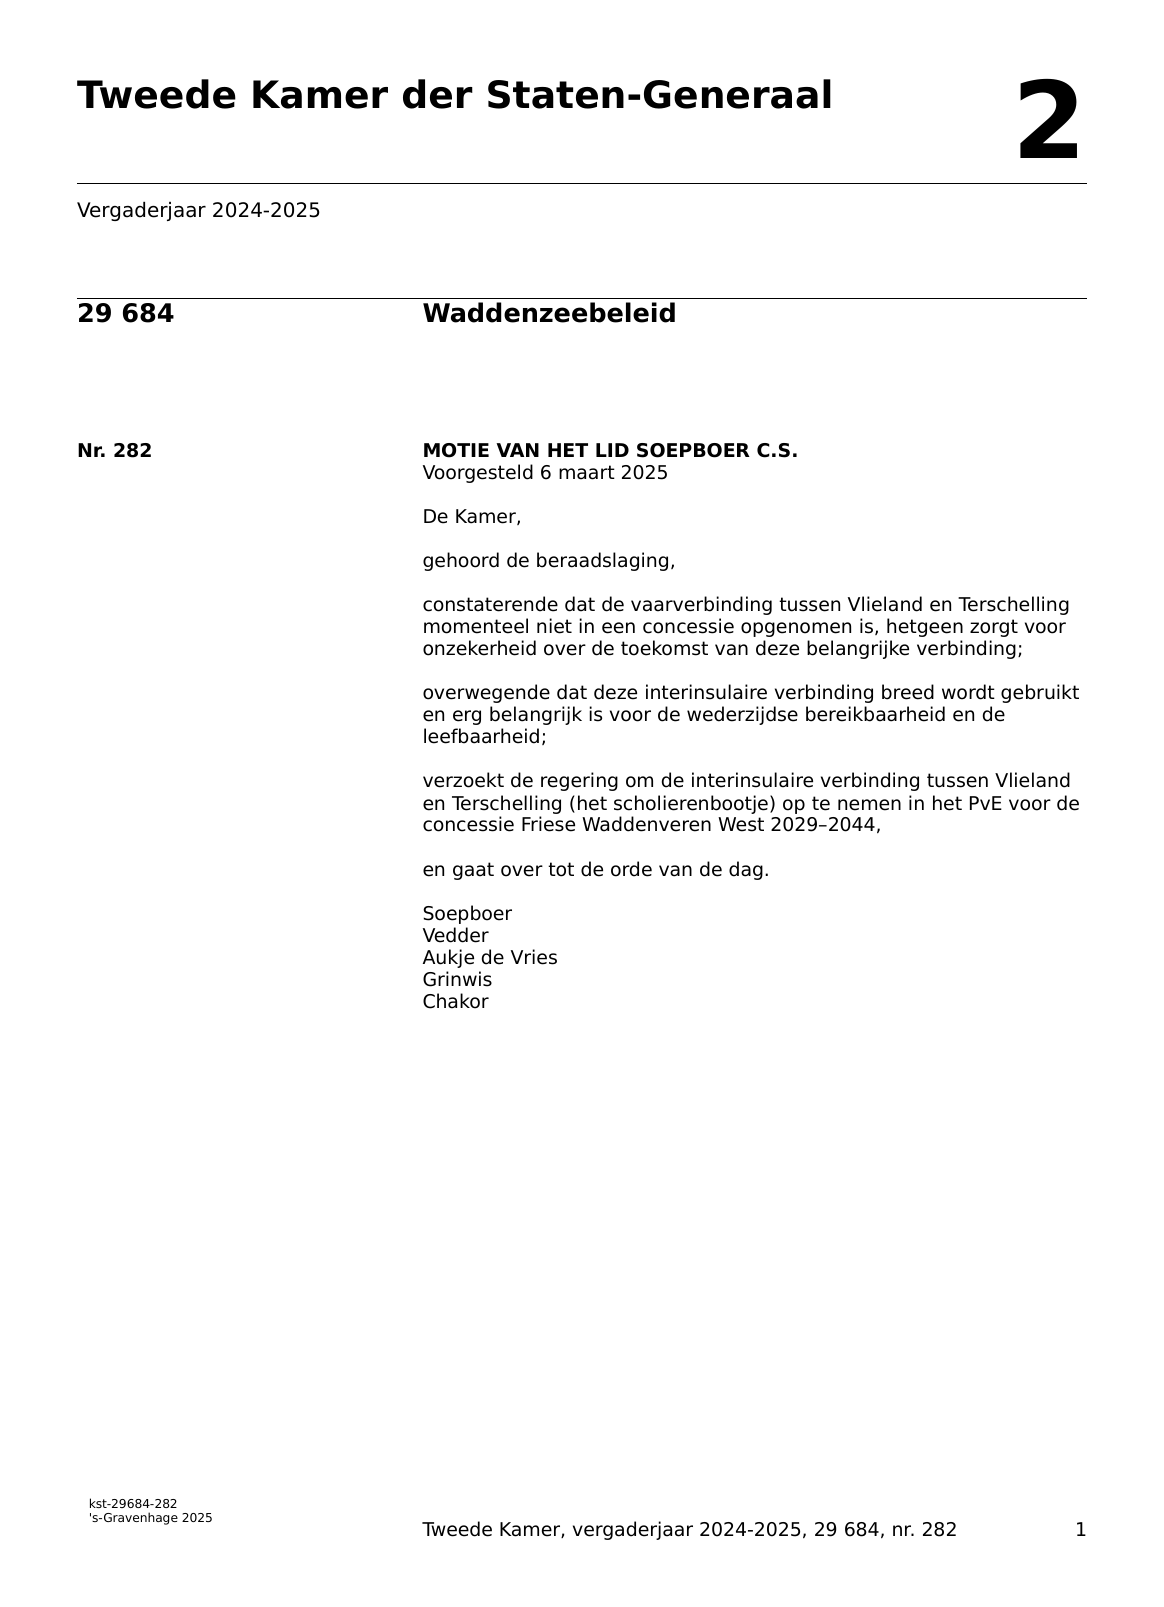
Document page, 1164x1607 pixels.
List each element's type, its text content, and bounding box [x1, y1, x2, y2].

text Grinwis [422, 969, 1087, 991]
subtitle 29 684 Waddenzeebeleid [77, 299, 1087, 329]
text Vedder [422, 925, 1087, 947]
text kst-29684-282 [88, 1497, 323, 1511]
text De Kamer, [422, 506, 1087, 528]
text constaterende dat de vaarverbinding tussen Vlieland en Terschelling momenteel niet in een concessie opgenomen is, hetgeen zorgt voor onzekerheid over de toekomst van deze belangrijke verbinding; [422, 594, 1087, 660]
text gehoord de beraadslaging, [422, 550, 1087, 572]
text Voorgesteld 6 maart 2025 [422, 462, 1087, 484]
table_header 2 [886, 59, 1087, 183]
text Aukje de Vries [422, 947, 1087, 969]
subtitle Nr. 282 MOTIE VAN HET LID SOEPBOER C.S. [77, 440, 1087, 462]
table_cell Vergaderjaar 2024-2025 [77, 184, 1087, 298]
text 's-Gravenhage 2025 [88, 1511, 323, 1525]
text en gaat over tot de orde van de dag. [422, 858, 1087, 881]
table_header Tweede Kamer der Staten-Generaal [77, 59, 886, 183]
text Soepboer [422, 903, 1087, 925]
text Chakor [422, 991, 1087, 1013]
text verzoekt de regering om de interinsulaire verbinding tussen Vlieland en Terschelling (het scholierenbootje) op te nemen in het PvE voor de concessie Friese Waddenveren West 2029–2044, [422, 770, 1087, 836]
text overwegende dat deze interinsulaire verbinding breed wordt gebruikt en erg belangrijk is voor de wederzijdse bereikbaarheid en de leefbaarheid; [422, 682, 1087, 748]
